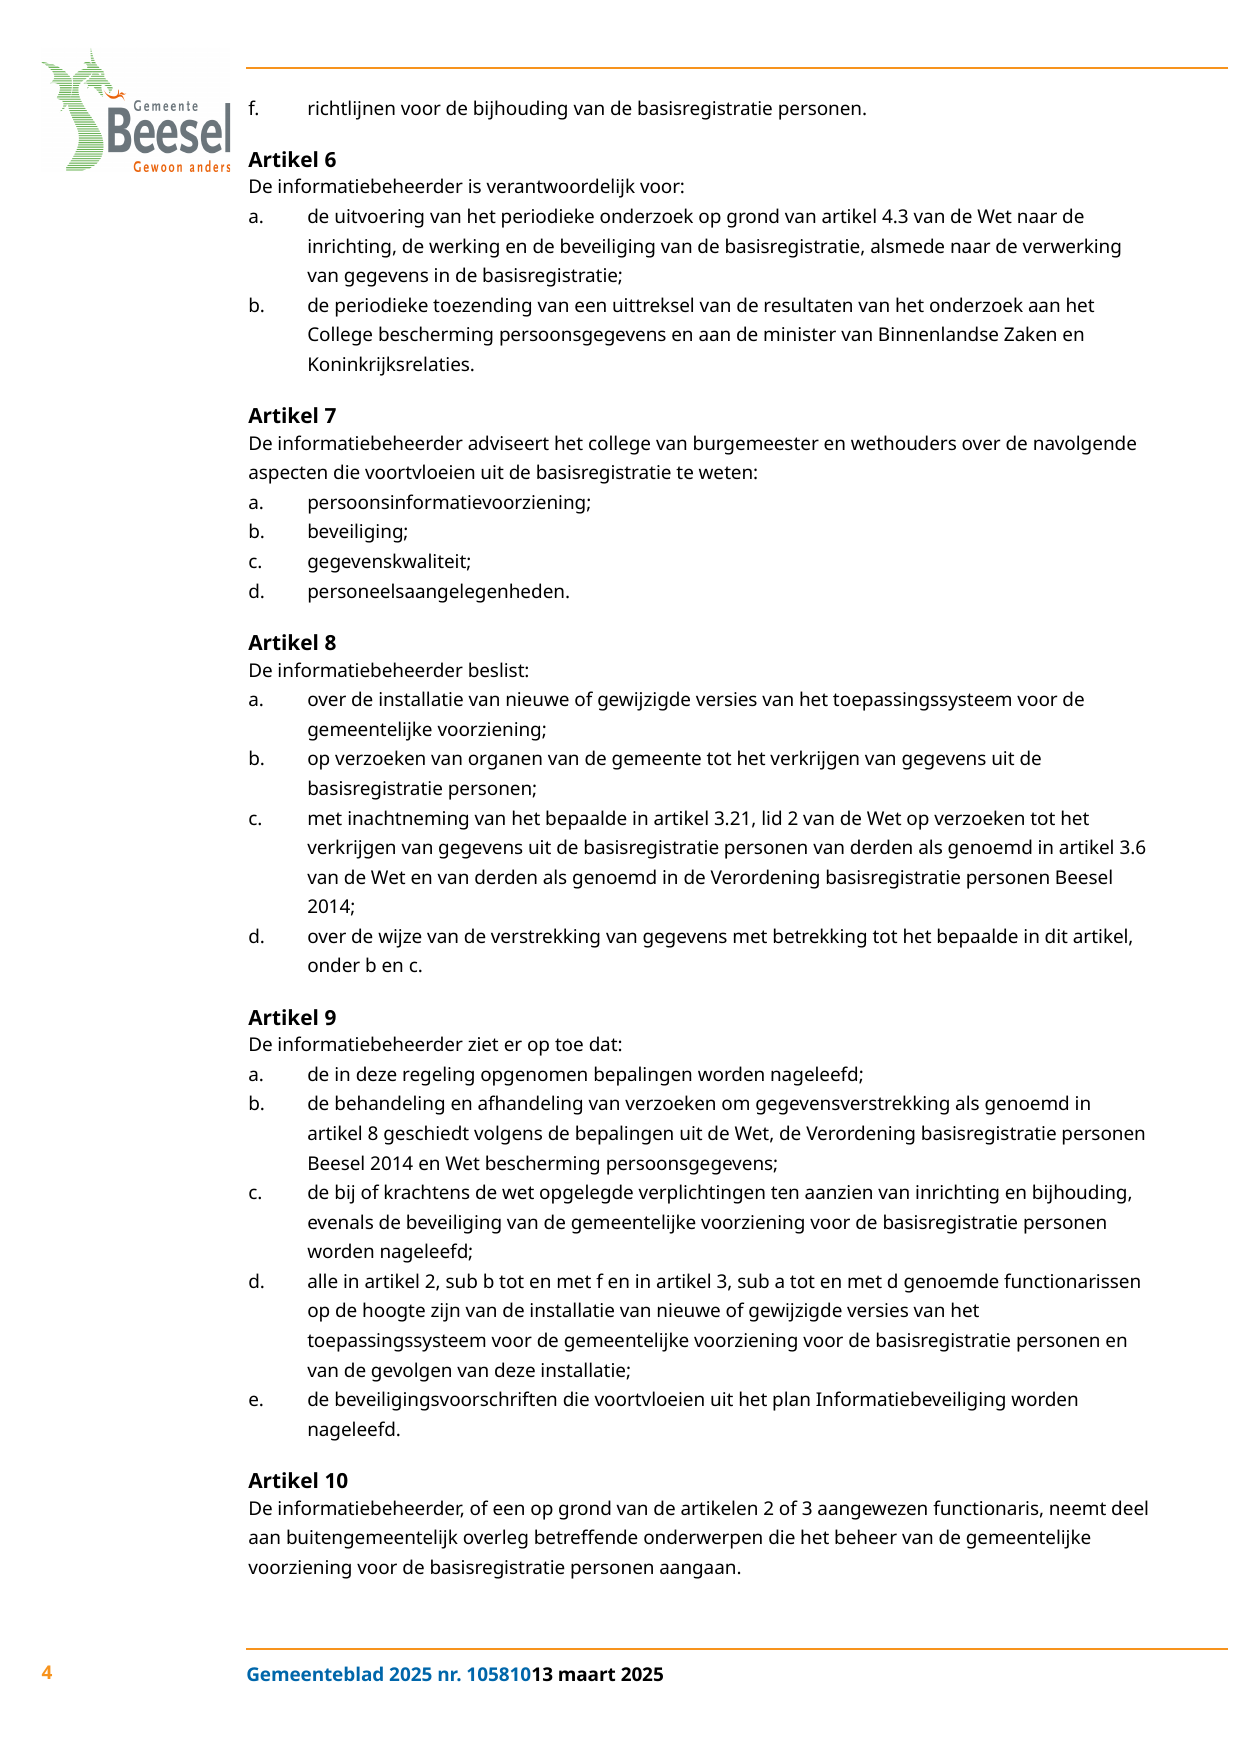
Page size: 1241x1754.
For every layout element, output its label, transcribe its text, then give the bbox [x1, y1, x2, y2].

list gegevenskwaliteit; [248, 548, 1152, 574]
text Artikel 9 [248, 1003, 1152, 1031]
list beveiliging; [248, 519, 1152, 544]
text Artikel 6 [248, 145, 1152, 174]
text De informatiebeheerder, of een op grond van de artikelen 2 of 3 aangewezen functionaris, neemt deel aan buitengemeentelijk overleg betreffende onderwerpen die het beheer van de gemeentelijke voorziening voor de basisregistratie personen aangaan. [248, 1495, 1152, 1580]
list de behandeling en afhandeling van verzoeken om gegevensverstrekking als genoemd in artikel 8 geschiedt volgens de bepalingen uit de Wet, de Verordening basisregistratie personen Beesel 2014 en Wet bescherming persoonsgegevens; [248, 1091, 1152, 1176]
text Artikel 7 [248, 402, 1152, 430]
text De informatiebeheerder beslist: [248, 657, 1152, 682]
list over de installatie van nieuwe of gewijzigde versies van het toepassingssysteem voor de gemeentelijke voorziening; [248, 686, 1152, 742]
list de uitvoering van het periodieke onderzoek op grond van artikel 4.3 van de Wet naar de inrichting, de werking en de beveiliging van de basisregistratie, alsmede naar de verwerking van gegevens in de basisregistratie; [248, 203, 1152, 288]
text Artikel 10 [248, 1466, 1152, 1495]
text De informatiebeheerder ziet er op toe dat: [248, 1031, 1152, 1057]
list persoonsinformatievoorziening; [248, 489, 1152, 515]
list de bij of krachtens de wet opgelegde verplichtingen ten aanzien van inrichting en bijhouding, evenals de beveiliging van de gemeentelijke voorziening voor de basisregistratie personen worden nageleefd; [248, 1179, 1152, 1264]
list personeelsaangelegenheden. [248, 578, 1152, 604]
list op verzoeken van organen van de gemeente tot het verkrijgen van gegevens uit de basisregistratie personen; [248, 746, 1152, 801]
text Artikel 8 [248, 628, 1152, 657]
text De informatiebeheerder is verantwoordelijk voor: [248, 174, 1152, 199]
list de beveiligingsvoorschriften die voortvloeien uit het plan Informatiebeveiliging worden nageleefd. [248, 1386, 1152, 1442]
list richtlijnen voor de bijhouding van de basisregistratie personen. [248, 95, 1152, 121]
list met inachtneming van het bepaalde in artikel 3.21, lid 2 van de Wet op verzoeken tot het verkrijgen van gegevens uit de basisregistratie personen van derden als genoemd in artikel 3.6 van de Wet en van derden als genoemd in de Verordening basisregistratie personen Beesel 2014; [248, 805, 1152, 919]
text De informatiebeheerder adviseert het college van burgemeester en wethouders over de navolgende aspecten die voortvloeien uit de basisregistratie te weten: [248, 430, 1152, 485]
list alle in artikel 2, sub b tot en met f en in artikel 3, sub a tot en met d genoemde functionarissen op de hoogte zijn van de installatie van nieuwe of gewijzigde versies van het toepassingssysteem voor de gemeentelijke voorziening voor de basisregistratie personen en van de gevolgen van deze installatie; [248, 1268, 1152, 1383]
list de in deze regeling opgenomen bepalingen worden nageleefd; [248, 1061, 1152, 1087]
list de periodieke toezending van een uittreksel van de resultaten van het onderzoek aan het College bescherming persoonsgegevens en aan de minister van Binnenlandse Zaken en Koninkrijksrelaties. [248, 292, 1152, 377]
picture [41, 47, 231, 172]
list over de wijze van de verstrekking van gegevens met betrekking tot het bepaalde in dit artikel, onder b en c. [248, 923, 1152, 978]
